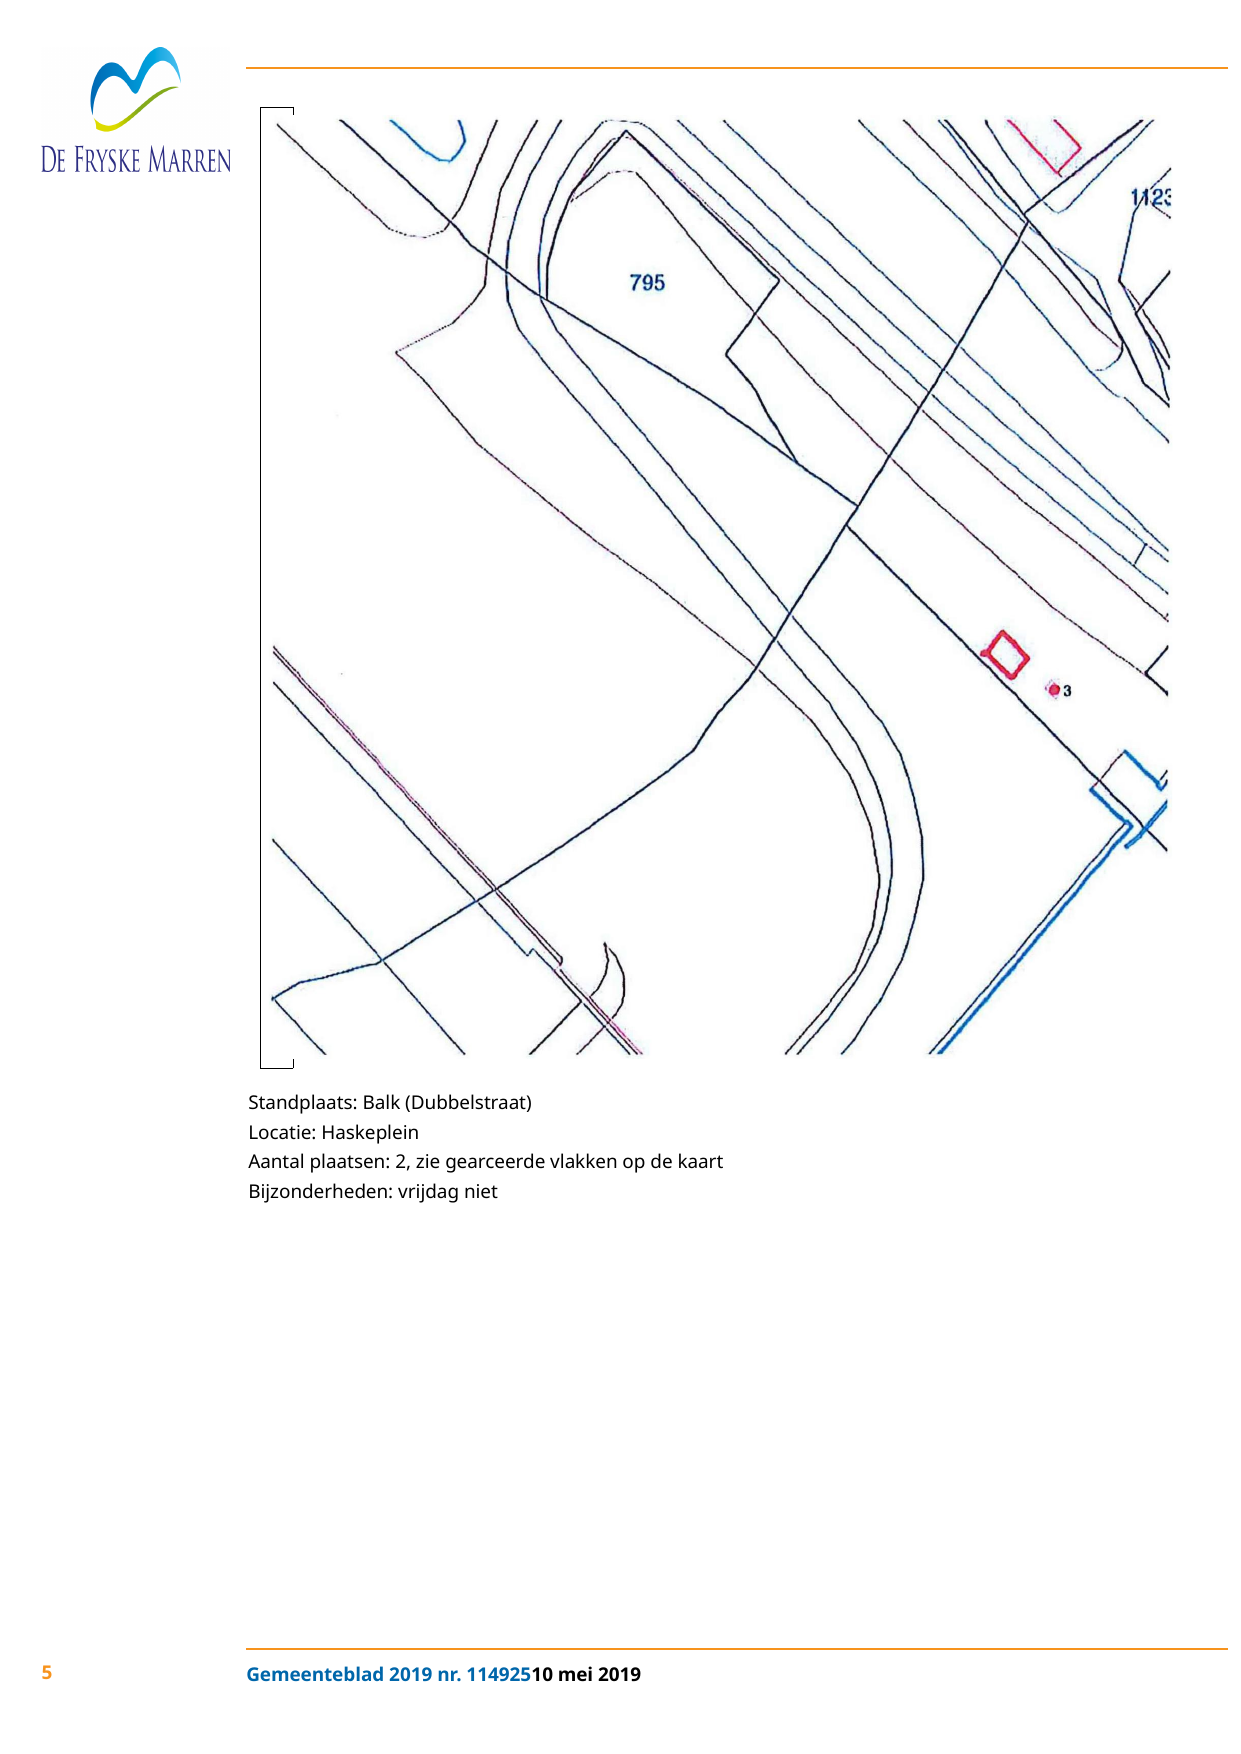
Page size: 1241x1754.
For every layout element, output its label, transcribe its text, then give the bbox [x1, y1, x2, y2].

text Locatie: Haskeplein [248, 1119, 1152, 1144]
picture [41, 47, 231, 172]
text Bijzonderheden: vrijdag niet [248, 1178, 1152, 1204]
picture [268, 115, 1173, 1059]
text Standplaats: Balk (Dubbelstraat) [248, 1089, 1152, 1115]
text Aantal plaatsen: 2, zie gearceerde vlakken op de kaart [248, 1148, 1152, 1174]
